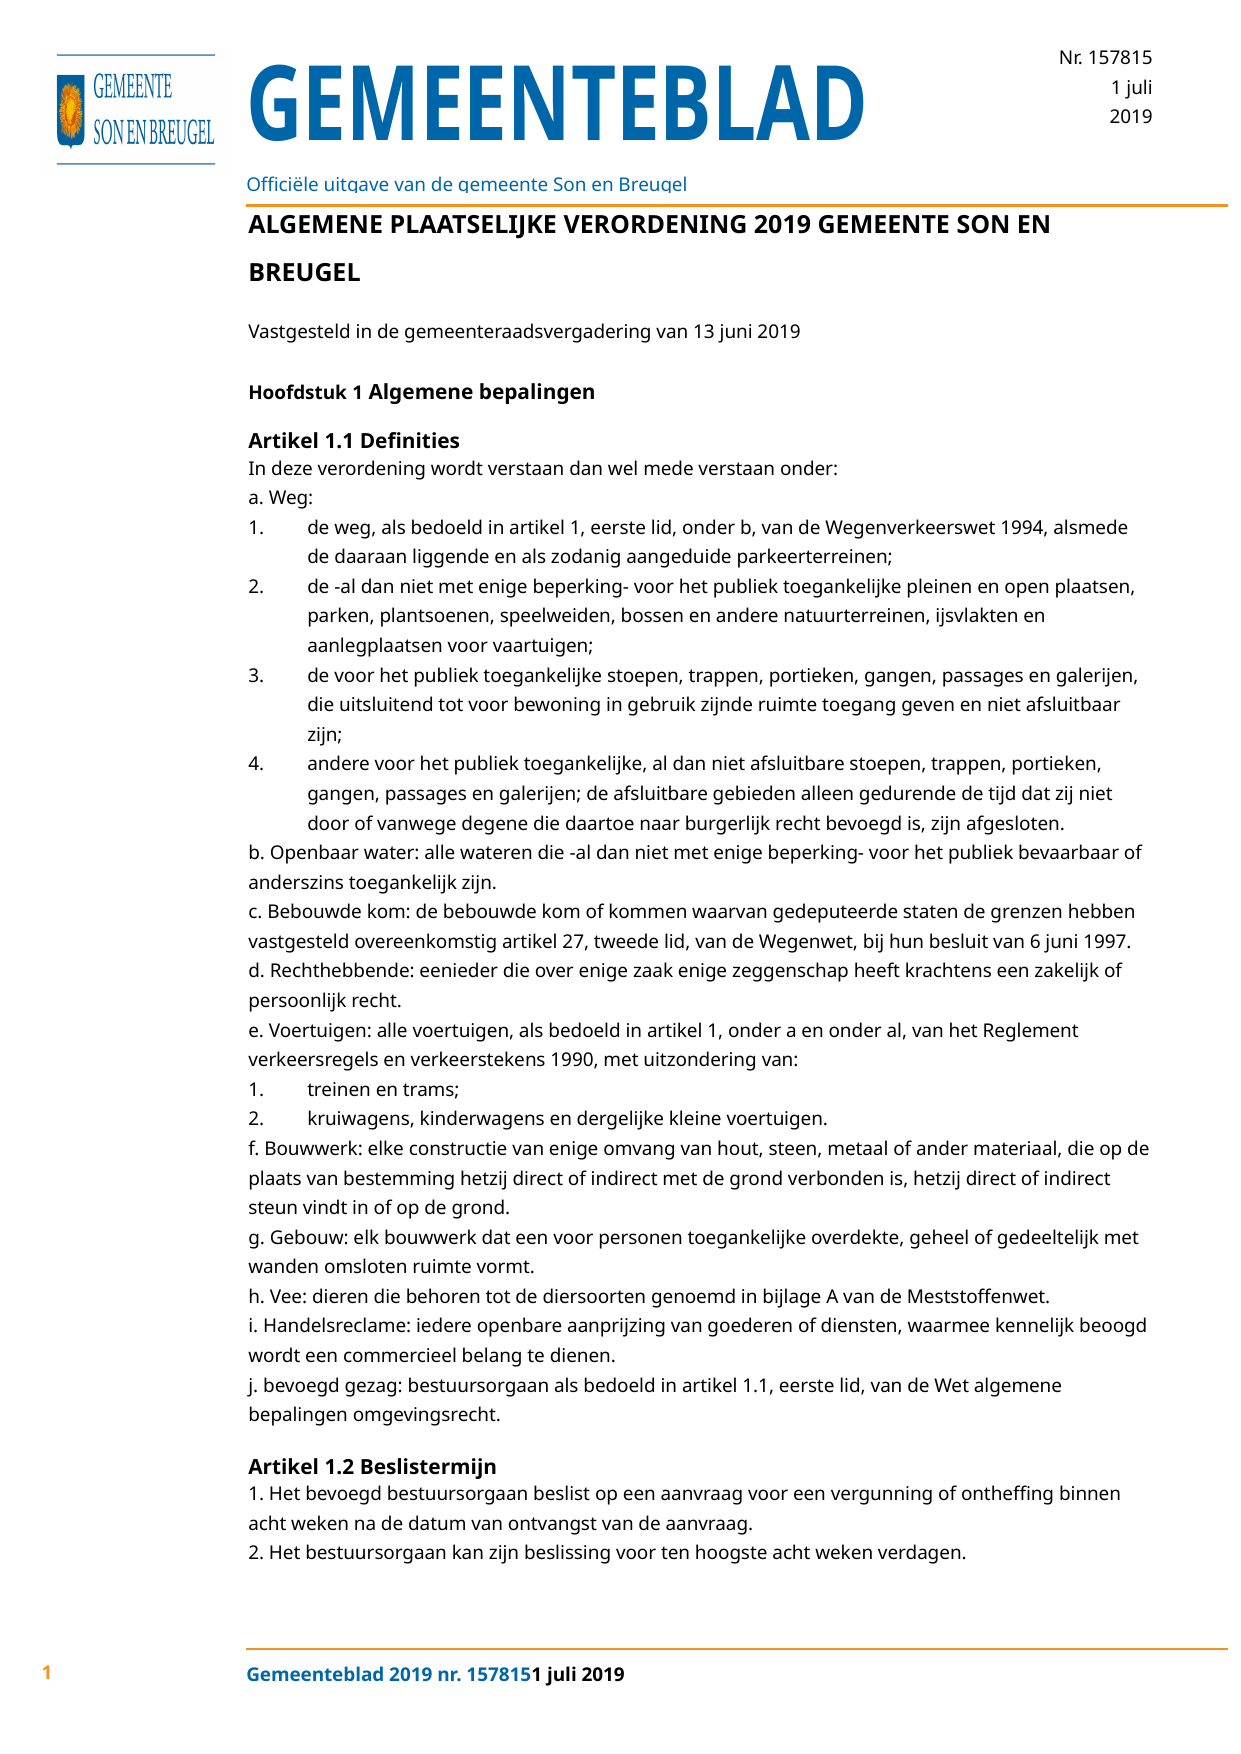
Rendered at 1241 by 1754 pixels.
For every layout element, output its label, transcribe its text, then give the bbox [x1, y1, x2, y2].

text i. Handelsreclame: iedere openbare aanprijzing van goederen of diensten, waarmee kennelijk beoogd wordt een commercieel belang te dienen. [248, 1313, 1152, 1368]
text Artikel 1.1 Definities [248, 426, 1152, 455]
text g. Gebouw: elk bouwwerk dat een voor personen toegankelijke overdekte, geheel of gedeeltelijk met wanden omsloten ruimte vormt. [248, 1224, 1152, 1279]
text e. Voertuigen: alle voertuigen, als bedoeld in artikel 1, onder a en onder al, van het Reglement verkeersregels en verkeerstekens 1990, met uitzondering van: [248, 1017, 1152, 1072]
text a. Weg: [248, 484, 1152, 510]
text Artikel 1.2 Beslistermijn [248, 1452, 1152, 1480]
text In deze verordening wordt verstaan dan wel mede verstaan onder: [248, 455, 1152, 481]
list treinen en trams; [248, 1076, 1152, 1102]
text Hoofdstuk 1 Algemene bepalingen [248, 377, 1152, 406]
text ALGEMENE PLAATSELIJKE VERORDENING 2019 GEMEENTE SON EN BREUGEL [248, 207, 1152, 288]
text Vastgesteld in de gemeenteraadsvergadering van 13 juni 2019 [248, 318, 1152, 344]
text d. Rechthebbende: eenieder die over enige zaak enige zeggenschap heeft krachtens een zakelijk of persoonlijk recht. [248, 958, 1152, 1013]
list de -al dan niet met enige beperking- voor het publiek toegankelijke pleinen en open plaatsen, parken, plantsoenen, speelweiden, bossen en andere natuurterreinen, ijsvlakten en aanlegplaatsen voor vaartuigen; [248, 573, 1152, 658]
list de voor het publiek toegankelijke stoepen, trappen, portieken, gangen, passages en galerijen, die uitsluitend tot voor bewoning in gebruik zijnde ruimte toegang geven en niet afsluitbaar zijn; [248, 662, 1152, 747]
text f. Bouwwerk: elke constructie van enige omvang van hout, steen, metaal of ander materiaal, die op de plaats van bestemming hetzij direct of indirect met de grond verbonden is, hetzij direct of indirect steun vindt in of op de grond. [248, 1135, 1152, 1220]
list kruiwagens, kinderwagens en dergelijke kleine voertuigen. [248, 1106, 1152, 1131]
text j. bevoegd gezag: bestuursorgaan als bedoeld in artikel 1.1, eerste lid, van de Wet algemene bepalingen omgevingsrecht. [248, 1372, 1152, 1427]
text b. Openbaar water: alle wateren die -al dan niet met enige beperking- voor het publiek bevaarbaar of anderszins toegankelijk zijn. [248, 839, 1152, 895]
text h. Vee: dieren die behoren tot de diersoorten genoemd in bijlage A van de Meststoffenwet. [248, 1283, 1152, 1309]
text 2. Het bestuursorgaan kan zijn beslissing voor ten hoogste acht weken verdagen. [248, 1539, 1152, 1565]
list de weg, als bedoeld in artikel 1, eerste lid, onder b, van de Wegenverkeerswet 1994, alsmede de daaraan liggende en als zodanig aangeduide parkeerterreinen; [248, 514, 1152, 569]
text c. Bebouwde kom: de bebouwde kom of kommen waarvan gedeputeerde staten de grenzen hebben vastgesteld overeenkomstig artikel 27, tweede lid, van de Wegenwet, bij hun besluit van 6 juni 1997. [248, 898, 1152, 954]
list andere voor het publiek toegankelijke, al dan niet afsluitbare stoepen, trappen, portieken, gangen, passages en galerijen; de afsluitbare gebieden alleen gedurende de tijd dat zij niet door of vanwege degene die daartoe naar burgerlijk recht bevoegd is, zijn afgesloten. [248, 751, 1152, 836]
picture [41, 47, 231, 172]
text 1. Het bevoegd bestuursorgaan beslist op een aanvraag voor een vergunning of ontheffing binnen acht weken na de datum van ontvangst van de aanvraag. [248, 1480, 1152, 1536]
